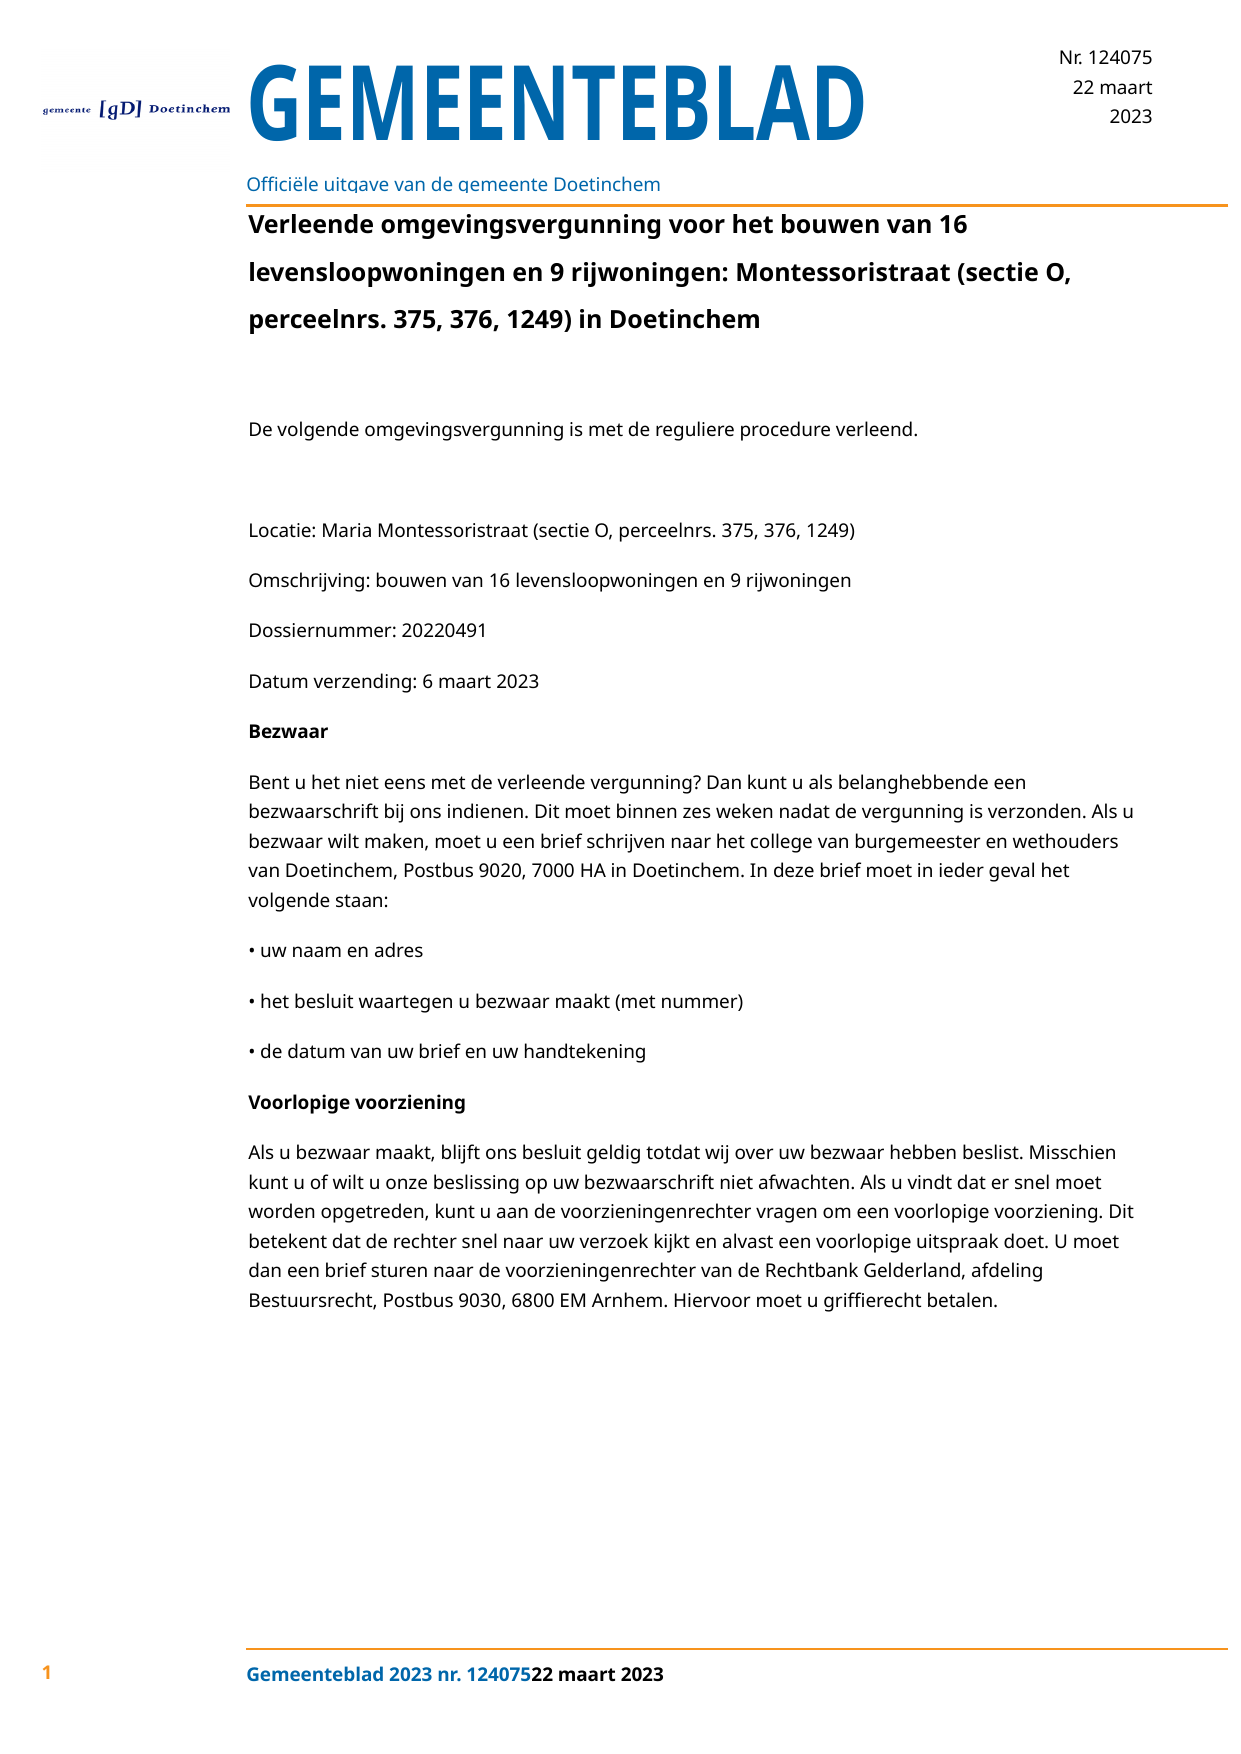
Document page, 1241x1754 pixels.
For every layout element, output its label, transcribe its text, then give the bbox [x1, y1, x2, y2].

text Bent u het niet eens met de verleende vergunning? Dan kunt u als belanghebbende een bezwaarschrift bij ons indienen. Dit moet binnen zes weken nadat de vergunning is verzonden. Als u bezwaar wilt maken, moet u een brief schrijven naar het college van burgemeester en wethouders van Doetinchem, Postbus 9020, 7000 HA in Doetinchem. In deze brief moet in ieder geval het volgende staan: [248, 769, 1152, 913]
text Datum verzending: 6 maart 2023 [248, 668, 1152, 694]
text Bezwaar [248, 718, 1152, 744]
text Als u bezwaar maakt, blijft ons besluit geldig totdat wij over uw bezwaar hebben beslist. Misschien kunt u of wilt u onze beslissing op uw bezwaarschrift niet afwachten. Als u vindt dat er snel moet worden opgetreden, kunt u aan de voorzieningenrechter vragen om een voorlopige voorziening. Dit betekent dat de rechter snel naar uw verzoek kijkt en alvast een voorlopige uitspraak doet. U moet dan een brief sturen naar de voorzieningenrechter van de Rechtbank Gelderland, afdeling Bestuursrecht, Postbus 9030, 6800 EM Arnhem. Hiervoor moet u griffierecht betalen. [248, 1139, 1152, 1313]
text Voorlopige voorziening [248, 1089, 1152, 1114]
text Dossiernummer: 20220491 [248, 618, 1152, 643]
text De volgende omgevingsvergunning is met de reguliere procedure verleend. [248, 416, 1152, 442]
text • het besluit waartegen u bezwaar maakt (met nummer) [248, 988, 1152, 1014]
text • uw naam en adres [248, 938, 1152, 963]
text Verleende omgevingsvergunning voor het bouwen van 16 levensloopwoningen en 9 rijwoningen: Montessoristraat (sectie O, perceelnrs. 375, 376, 1249) in Doetinchem [248, 207, 1152, 336]
text Locatie: Maria Montessoristraat (sectie O, perceelnrs. 375, 376, 1249) [248, 517, 1152, 542]
text Omschrijving: bouwen van 16 levensloopwoningen en 9 rijwoningen [248, 567, 1152, 593]
picture [41, 47, 231, 172]
text • de datum van uw brief en uw handtekening [248, 1038, 1152, 1064]
